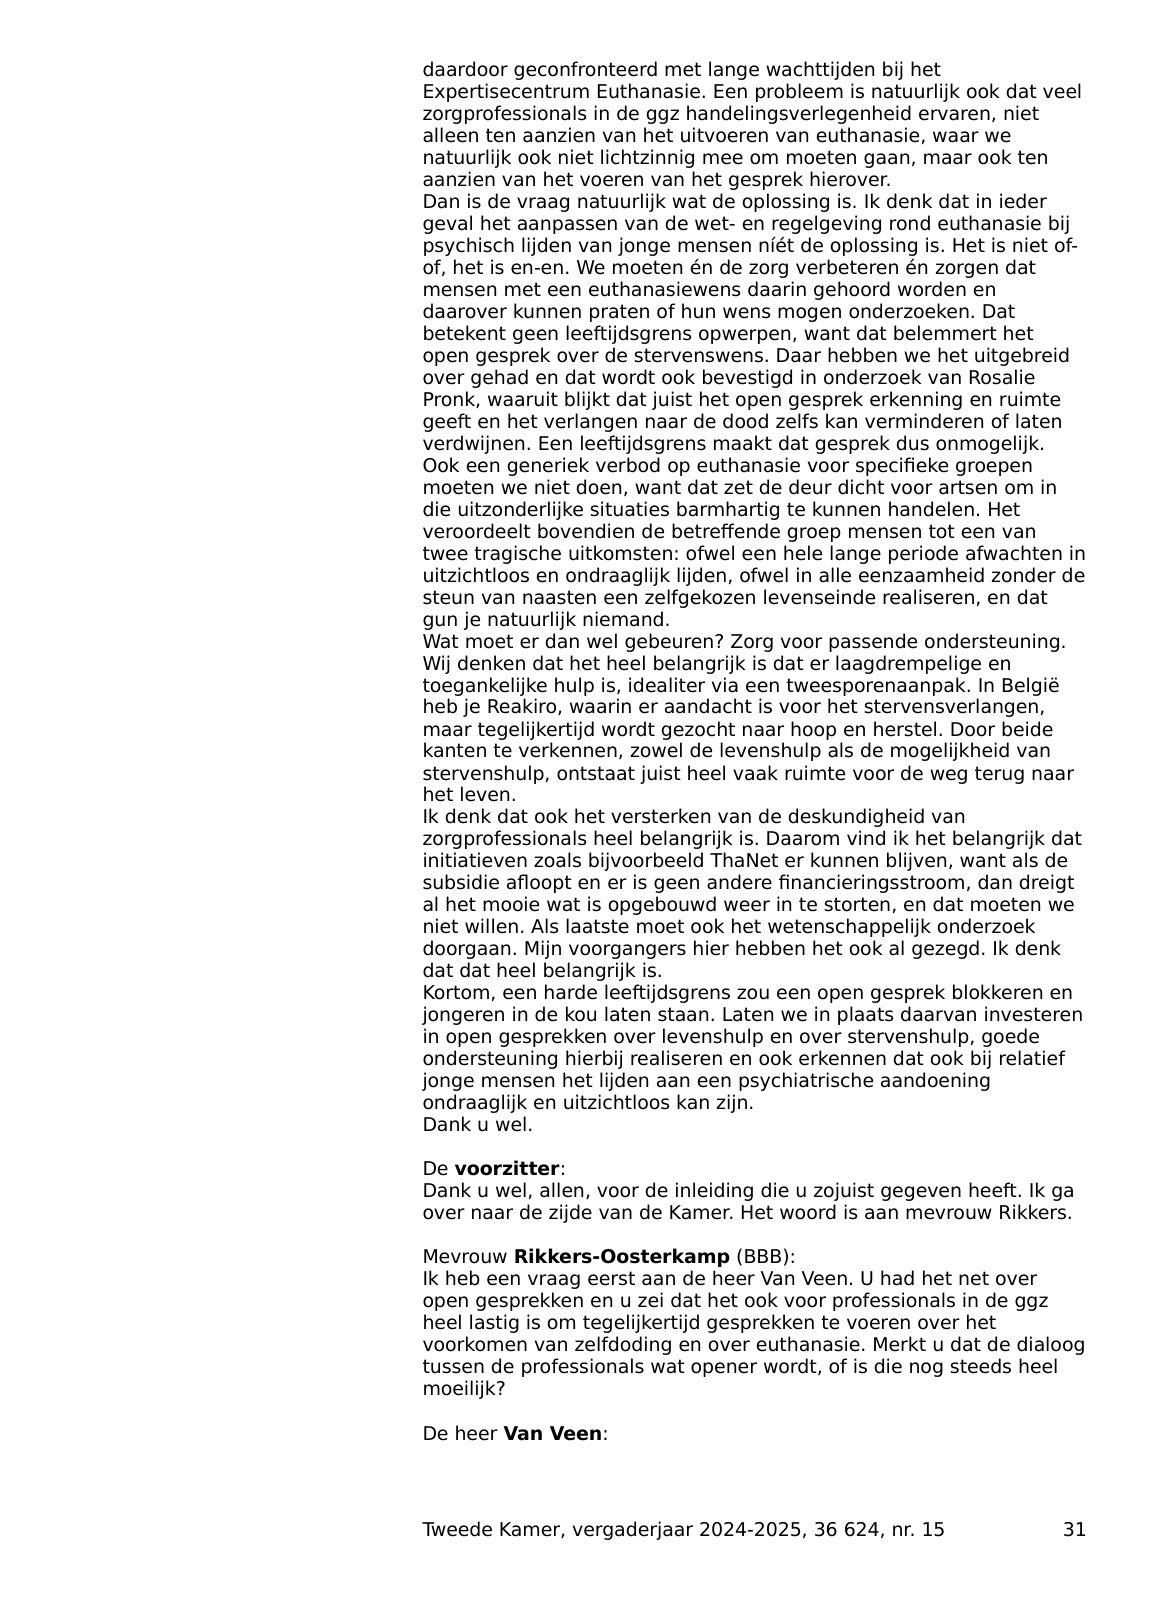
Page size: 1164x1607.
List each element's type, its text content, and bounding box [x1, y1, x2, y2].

text Kortom, een harde leeftijdsgrens zou een open gesprek blokkeren en jongeren in de kou laten staan. Laten we in plaats daarvan investeren in open gesprekken over levenshulp en over stervenshulp, goede ondersteuning hierbij realiseren en ook erkennen dat ook bij relatief jonge mensen het lijden aan een psychiatrische aandoening ondraaglijk en uitzichtloos kan zijn. [422, 982, 1087, 1114]
text daardoor geconfronteerd met lange wachttijden bij het Expertisecentrum Euthanasie. Een probleem is natuurlijk ook dat veel zorgprofessionals in de ggz handelingsverlegenheid ervaren, niet alleen ten aanzien van het uitvoeren van euthanasie, waar we natuurlijk ook niet lichtzinnig mee om moeten gaan, maar ook ten aanzien van het voeren van het gesprek hierover. [422, 59, 1087, 191]
text Dan is de vraag natuurlijk wat de oplossing is. Ik denk dat in ieder geval het aanpassen van de wet- en regelgeving rond euthanasie bij psychisch lijden van jonge mensen níét de oplossing is. Het is niet of-of, het is en-en. We moeten én de zorg verbeteren én zorgen dat mensen met een euthanasiewens daarin gehoord worden en daarover kunnen praten of hun wens mogen onderzoeken. Dat betekent geen leeftijdsgrens opwerpen, want dat belemmert het open gesprek over de stervenswens. Daar hebben we het uitgebreid over gehad en dat wordt ook bevestigd in onderzoek van Rosalie Pronk, waaruit blijkt dat juist het open gesprek erkenning en ruimte geeft en het verlangen naar de dood zelfs kan verminderen of laten verdwijnen. Een leeftijdsgrens maakt dat gesprek dus onmogelijk. [422, 191, 1087, 455]
text De voorzitter: [422, 1158, 1087, 1180]
text Dank u wel, allen, voor de inleiding die u zojuist gegeven heeft. Ik ga over naar de zijde van de Kamer. Het woord is aan mevrouw Rikkers. [422, 1180, 1087, 1224]
text Ook een generiek verbod op euthanasie voor specifieke groepen moeten we niet doen, want dat zet de deur dicht voor artsen om in die uitzonderlijke situaties barmhartig te kunnen handelen. Het veroordeelt bovendien de betreffende groep mensen tot een van twee tragische uitkomsten: ofwel een hele lange periode afwachten in uitzichtloos en ondraaglijk lijden, ofwel in alle eenzaamheid zonder de steun van naasten een zelfgekozen levenseinde realiseren, en dat gun je natuurlijk niemand. [422, 455, 1087, 631]
text Dank u wel. [422, 1114, 1087, 1136]
text Ik heb een vraag eerst aan de heer Van Veen. U had het net over open gesprekken en u zei dat het ook voor professionals in de ggz heel lastig is om tegelijkertijd gesprekken te voeren over het voorkomen van zelfdoding en over euthanasie. Merkt u dat de dialoog tussen de professionals wat opener wordt, of is die nog steeds heel moeilijk? [422, 1268, 1087, 1400]
text De heer Van Veen: [422, 1422, 1087, 1444]
text Wat moet er dan wel gebeuren? Zorg voor passende ondersteuning. Wij denken dat het heel belangrijk is dat er laagdrempelige en toegankelijke hulp is, idealiter via een tweesporenaanpak. In België heb je Reakiro, waarin er aandacht is voor het stervensverlangen, maar tegelijkertijd wordt gezocht naar hoop en herstel. Door beide kanten te verkennen, zowel de levenshulp als de mogelijkheid van stervenshulp, ontstaat juist heel vaak ruimte voor de weg terug naar het leven. [422, 631, 1087, 806]
text Mevrouw Rikkers-Oosterkamp (BBB): [422, 1246, 1087, 1268]
text Ik denk dat ook het versterken van de deskundigheid van zorgprofessionals heel belangrijk is. Daarom vind ik het belangrijk dat initiatieven zoals bijvoorbeeld ThaNet er kunnen blijven, want als de subsidie afloopt en er is geen andere financieringsstroom, dan dreigt al het mooie wat is opgebouwd weer in te storten, en dat moeten we niet willen. Als laatste moet ook het wetenschappelijk onderzoek doorgaan. Mijn voorgangers hier hebben het ook al gezegd. Ik denk dat dat heel belangrijk is. [422, 806, 1087, 982]
